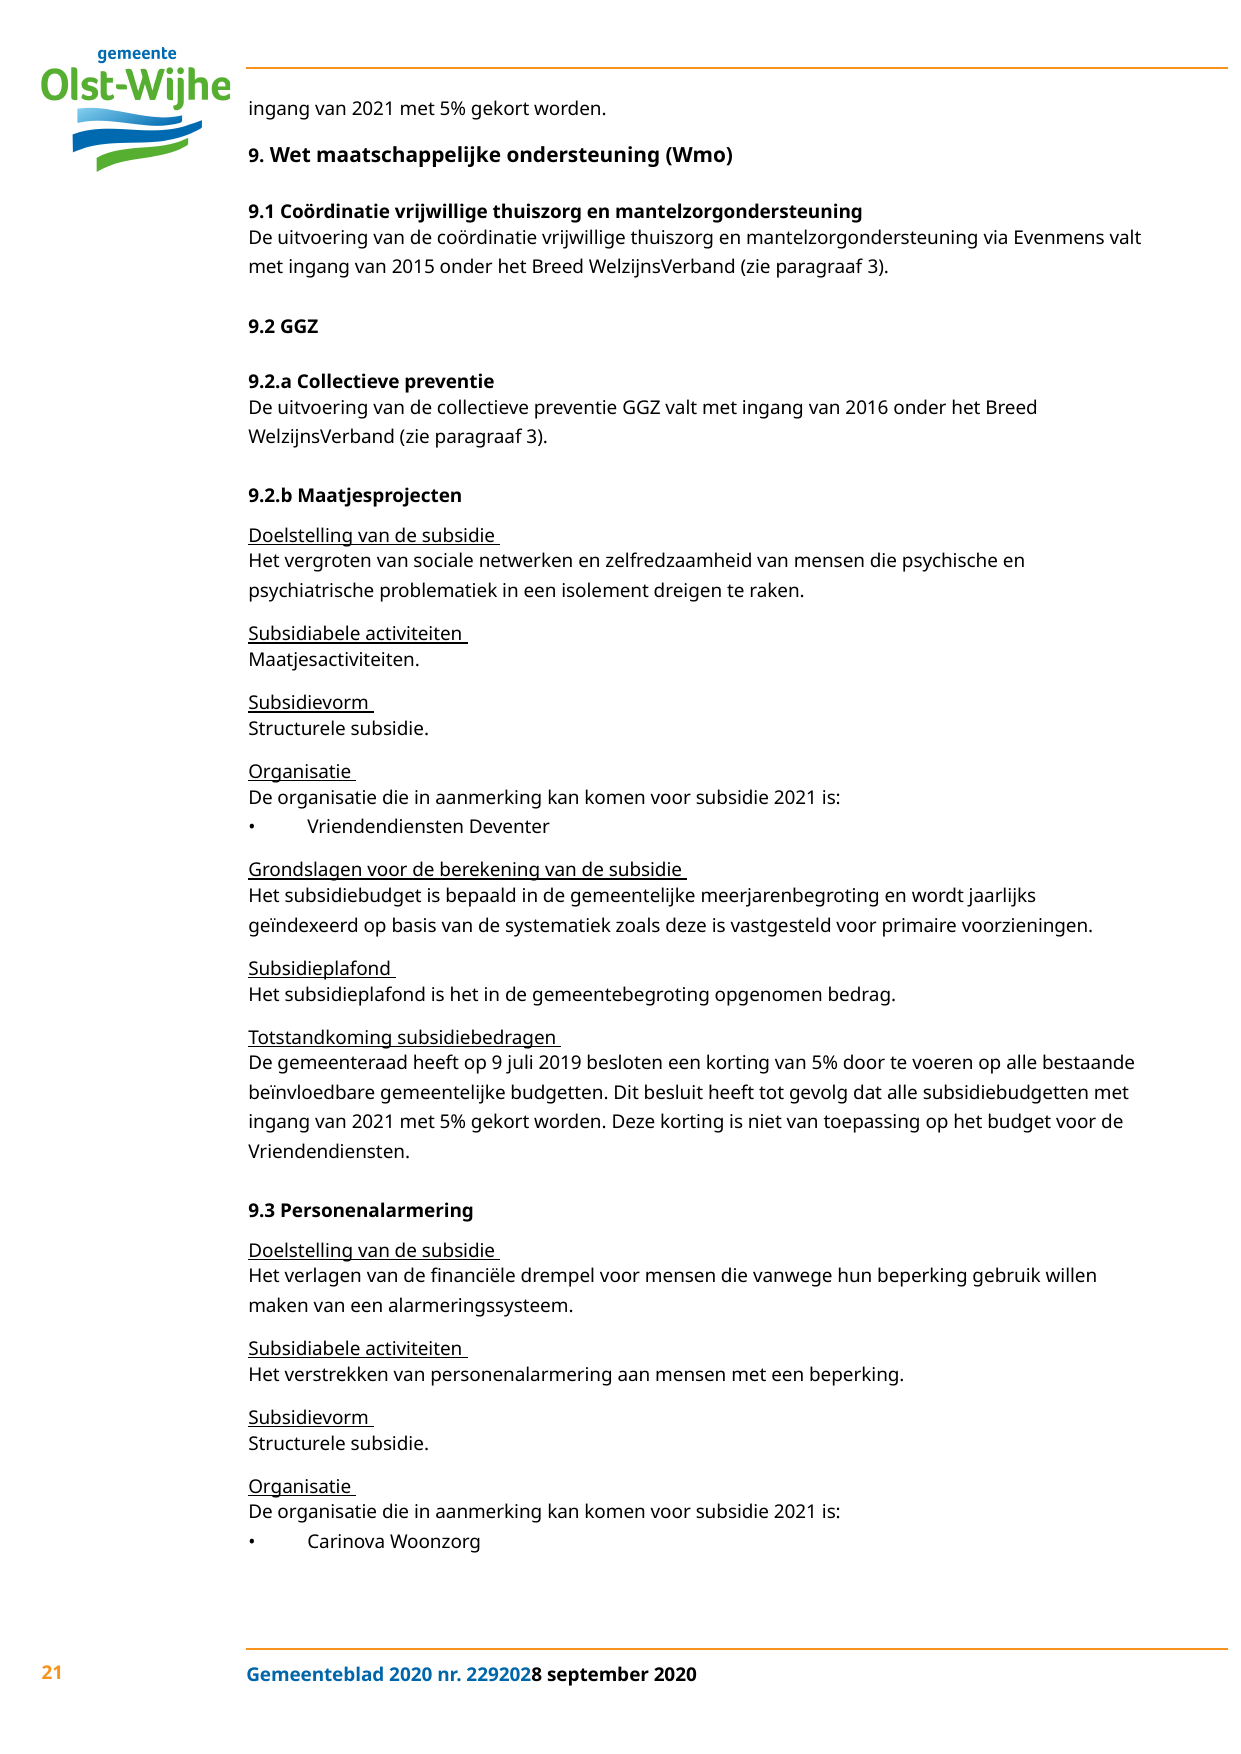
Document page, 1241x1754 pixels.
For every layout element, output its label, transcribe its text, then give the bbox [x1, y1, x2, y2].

text De organisatie die in aanmerking kan komen voor subsidie 2021 is: [248, 784, 1152, 809]
text Subsidievorm [248, 689, 1152, 715]
text 9.3 Personenalarmering [248, 1197, 1152, 1223]
text Het subsidieplafond is het in de gemeentebegroting opgenomen bedrag. [248, 981, 1152, 1006]
picture [41, 47, 231, 172]
text Subsidiabele activiteiten [248, 1335, 1152, 1361]
text Structurele subsidie. [248, 715, 1152, 741]
text ingang van 2021 met 5% gekort worden. [248, 95, 1152, 121]
text Het verstrekken van personenalarmering aan mensen met een beperking. [248, 1361, 1152, 1387]
list Carinova Woonzorg [248, 1528, 1152, 1554]
list Vriendendiensten Deventer [248, 813, 1152, 839]
text De uitvoering van de coördinatie vrijwillige thuiszorg en mantelzorgondersteuning via Evenmens valt met ingang van 2015 onder het Breed WelzijnsVerband (zie paragraaf 3). [248, 224, 1152, 279]
text Structurele subsidie. [248, 1430, 1152, 1456]
text 9.2 GGZ [248, 313, 1152, 339]
text De gemeenteraad heeft op 9 juli 2019 besloten een korting van 5% door te voeren op alle bestaande beïnvloedbare gemeentelijke budgetten. Dit besluit heeft tot gevolg dat alle subsidiebudgetten met ingang van 2021 met 5% gekort worden. Deze korting is niet van toepassing op het budget voor de Vriendendiensten. [248, 1049, 1152, 1164]
text 9. Wet maatschappelijke ondersteuning (Wmo) [248, 140, 1152, 169]
text 9.2.a Collectieve preventie [248, 368, 1152, 394]
text Totstandkoming subsidiebedragen [248, 1024, 1152, 1049]
text Het vergroten van sociale netwerken en zelfredzaamheid van mensen die psychische en psychiatrische problematiek in een isolement dreigen te raken. [248, 548, 1152, 603]
text De organisatie die in aanmerking kan komen voor subsidie 2021 is: [248, 1499, 1152, 1524]
text Doelstelling van de subsidie [248, 522, 1152, 548]
text Organisatie [248, 758, 1152, 784]
text De uitvoering van de collectieve preventie GGZ valt met ingang van 2016 onder het Breed WelzijnsVerband (zie paragraaf 3). [248, 394, 1152, 449]
text Doelstelling van de subsidie [248, 1237, 1152, 1262]
text Grondslagen voor de berekening van de subsidie [248, 857, 1152, 882]
text Organisatie [248, 1473, 1152, 1499]
text Het verlagen van de financiële drempel voor mensen die vanwege hun beperking gebruik willen maken van een alarmeringssysteem. [248, 1262, 1152, 1318]
text Subsidieplafond [248, 955, 1152, 981]
text Subsidievorm [248, 1404, 1152, 1430]
text 9.2.b Maatjesprojecten [248, 483, 1152, 508]
text Maatjesactiviteiten. [248, 646, 1152, 672]
text 9.1 Coördinatie vrijwillige thuiszorg en mantelzorgondersteuning [248, 198, 1152, 224]
text Subsidiabele activiteiten [248, 620, 1152, 646]
text Het subsidiebudget is bepaald in de gemeentelijke meerjarenbegroting en wordt jaarlijks geïndexeerd op basis van de systematiek zoals deze is vastgesteld voor primaire voorzieningen. [248, 882, 1152, 938]
